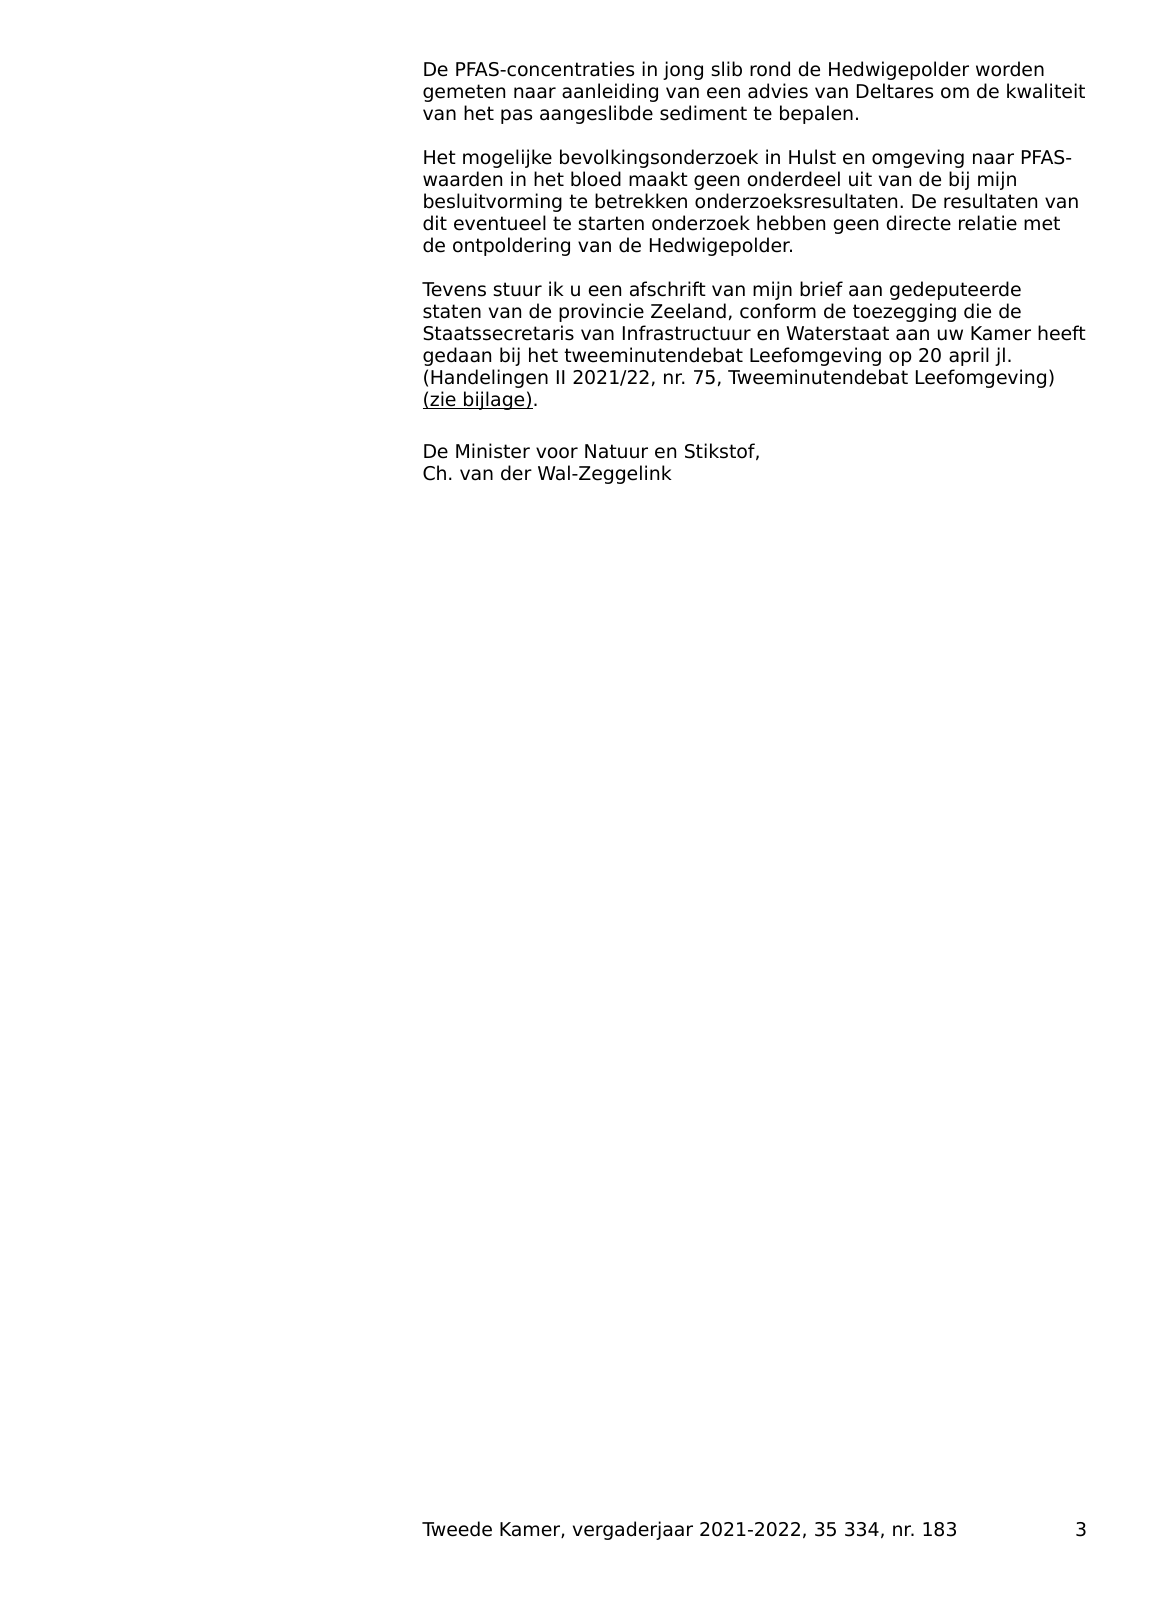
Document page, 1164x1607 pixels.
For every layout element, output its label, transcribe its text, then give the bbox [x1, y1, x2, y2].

text De Minister voor Natuur en Stikstof, Ch. van der Wal-Zeggelink [422, 441, 1087, 485]
text Tevens stuur ik u een afschrift van mijn brief aan gedeputeerde staten van de provincie Zeeland, conform de toezegging die de Staatssecretaris van Infrastructuur en Waterstaat aan uw Kamer heeft gedaan bij het tweeminutendebat Leefomgeving op 20 april jl. (Handelingen II 2021/22, nr. 75, Tweeminutendebat Leefomgeving) (zie bijlage). [422, 279, 1087, 411]
text Het mogelijke bevolkingsonderzoek in Hulst en omgeving naar PFAS-waarden in het bloed maakt geen onderdeel uit van de bij mijn besluitvorming te betrekken onderzoeksresultaten. De resultaten van dit eventueel te starten onderzoek hebben geen directe relatie met de ontpoldering van de Hedwigepolder. [422, 147, 1087, 257]
text De PFAS-concentraties in jong slib rond de Hedwigepolder worden gemeten naar aanleiding van een advies van Deltares om de kwaliteit van het pas aangeslibde sediment te bepalen. [422, 59, 1087, 125]
